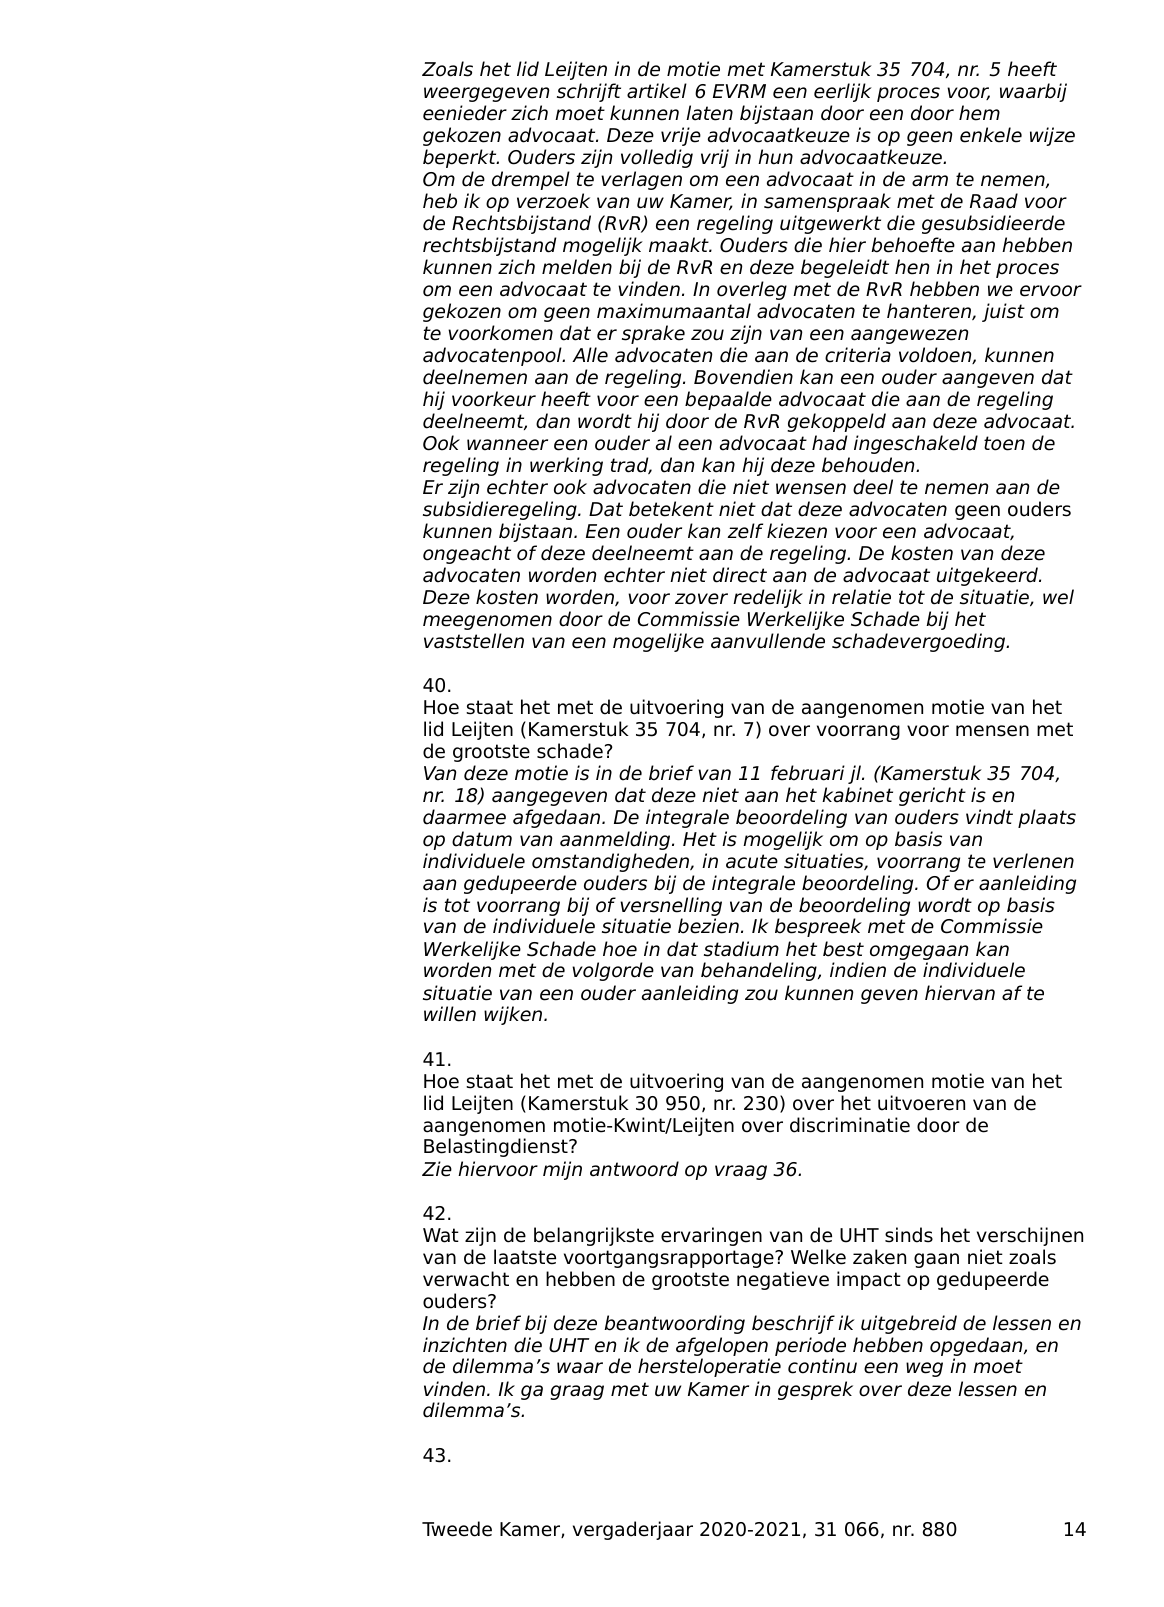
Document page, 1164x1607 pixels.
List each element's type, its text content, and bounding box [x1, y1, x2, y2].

text Wat zijn de belangrijkste ervaringen van de UHT sinds het verschijnen van de laatste voortgangsrapportage? Welke zaken gaan niet zoals verwacht en hebben de grootste negatieve impact op gedupeerde ouders? [422, 1224, 1087, 1312]
text In de brief bij deze beantwoording beschrijf ik uitgebreid de lessen en inzichten die UHT en ik de afgelopen periode hebben opgedaan, en de dilemma’s waar de hersteloperatie continu een weg in moet vinden. Ik ga graag met uw Kamer in gesprek over deze lessen en dilemma’s. [422, 1312, 1087, 1422]
text Van deze motie is in de brief van 11 februari jl. (Kamerstuk 35 704, nr. 18) aangegeven dat deze niet aan het kabinet gericht is en daarmee afgedaan. De integrale beoordeling van ouders vindt plaats op datum van aanmelding. Het is mogelijk om op basis van individuele omstandigheden, in acute situaties, voorrang te verlenen aan gedupeerde ouders bij de integrale beoordeling. Of er aanleiding is tot voorrang bij of versnelling van de beoordeling wordt op basis van de individuele situatie bezien. Ik bespreek met de Commissie Werkelijke Schade hoe in dat stadium het best omgegaan kan worden met de volgorde van behandeling, indien de individuele situatie van een ouder aanleiding zou kunnen geven hiervan af te willen wijken. [422, 763, 1087, 1026]
text 43. [422, 1444, 1087, 1467]
text Hoe staat het met de uitvoering van de aangenomen motie van het lid Leijten (Kamerstuk 30 950, nr. 230) over het uitvoeren van de aangenomen motie-Kwint/Leijten over discriminatie door de Belastingdienst? [422, 1071, 1087, 1158]
text Zoals het lid Leijten in de motie met Kamerstuk 35 704, nr. 5 heeft weergegeven schrijft artikel 6 EVRM een eerlijk proces voor, waarbij eenieder zich moet kunnen laten bijstaan door een door hem gekozen advocaat. Deze vrije advocaatkeuze is op geen enkele wijze beperkt. Ouders zijn volledig vrij in hun advocaatkeuze. [422, 59, 1087, 169]
text 41. [422, 1048, 1087, 1071]
text Zie hiervoor mijn antwoord op vraag 36. [422, 1158, 1087, 1180]
text Er zijn echter ook advocaten die niet wensen deel te nemen aan de subsidieregeling. Dat betekent niet dat deze advocaten geen ouders kunnen bijstaan. Een ouder kan zelf kiezen voor een advocaat, ongeacht of deze deelneemt aan de regeling. De kosten van deze advocaten worden echter niet direct aan de advocaat uitgekeerd. Deze kosten worden, voor zover redelijk in relatie tot de situatie, wel meegenomen door de Commissie Werkelijke Schade bij het vaststellen van een mogelijke aanvullende schadevergoeding. [422, 477, 1087, 652]
text Hoe staat het met de uitvoering van de aangenomen motie van het lid Leijten (Kamerstuk 35 704, nr. 7) over voorrang voor mensen met de grootste schade? [422, 697, 1087, 763]
text Om de drempel te verlagen om een advocaat in de arm te nemen, heb ik op verzoek van uw Kamer, in samenspraak met de Raad voor de Rechtsbijstand (RvR) een regeling uitgewerkt die gesubsidieerde rechtsbijstand mogelijk maakt. Ouders die hier behoefte aan hebben kunnen zich melden bij de RvR en deze begeleidt hen in het proces om een advocaat te vinden. In overleg met de RvR hebben we ervoor gekozen om geen maximumaantal advocaten te hanteren, juist om te voorkomen dat er sprake zou zijn van een aangewezen advocatenpool. Alle advocaten die aan de criteria voldoen, kunnen deelnemen aan de regeling. Bovendien kan een ouder aangeven dat hij voorkeur heeft voor een bepaalde advocaat die aan de regeling deelneemt, dan wordt hij door de RvR gekoppeld aan deze advocaat. Ook wanneer een ouder al een advocaat had ingeschakeld toen de regeling in werking trad, dan kan hij deze behouden. [422, 169, 1087, 477]
text 40. [422, 675, 1087, 697]
text 42. [422, 1203, 1087, 1224]
